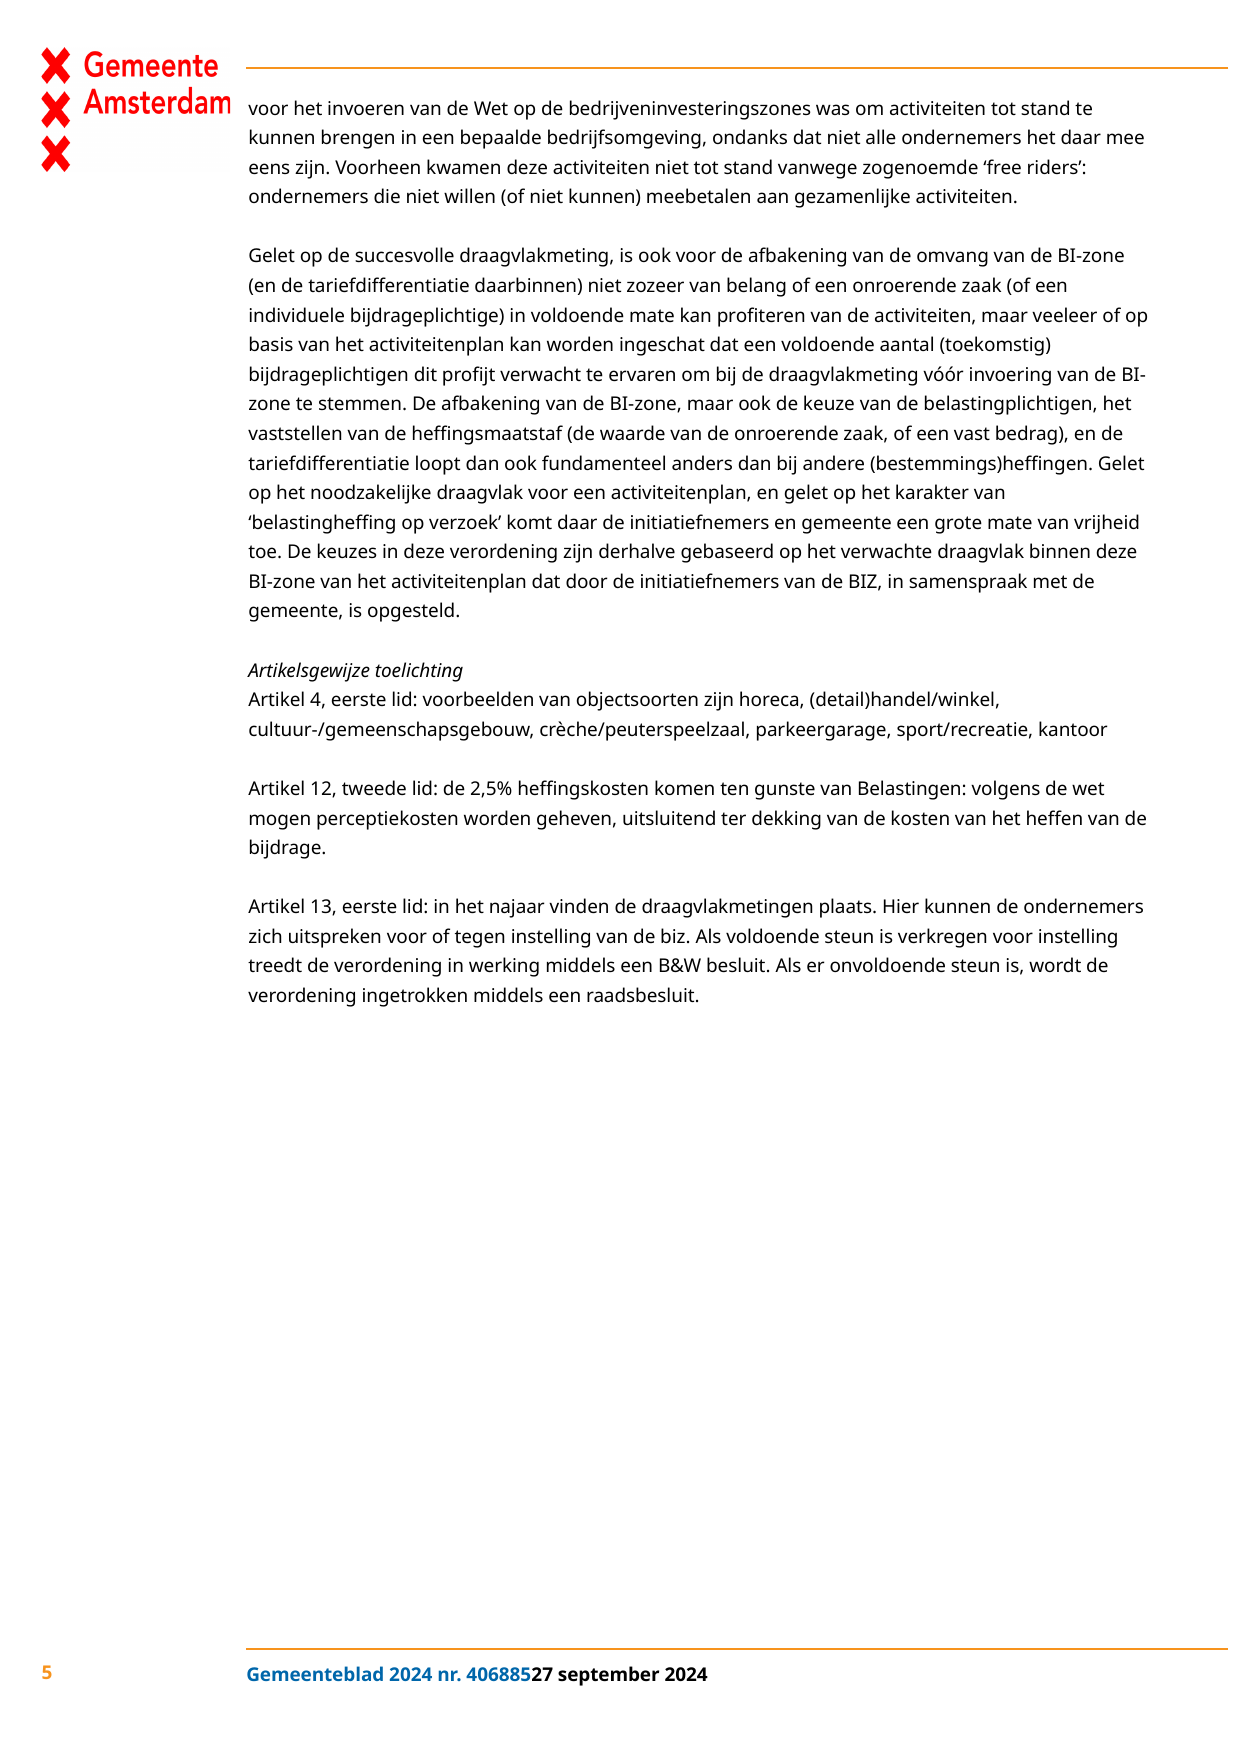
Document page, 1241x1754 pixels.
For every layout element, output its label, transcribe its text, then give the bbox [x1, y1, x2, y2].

text Artikel 13, eerste lid: in het najaar vinden de draagvlakmetingen plaats. Hier kunnen de ondernemers zich uitspreken voor of tegen instelling van de biz. Als voldoende steun is verkregen voor instelling treedt de verordening in werking middels een B&W besluit. Als er onvoldoende steun is, wordt de verordening ingetrokken middels een raadsbesluit. [248, 893, 1152, 1008]
text Artikel 4, eerste lid: voorbeelden van objectsoorten zijn horeca, (detail)handel/winkel, cultuur-/gemeenschapsgebouw, crèche/peuterspeelzaal, parkeergarage, sport/recreatie, kantoor [248, 686, 1152, 742]
text Gelet op de succesvolle draagvlakmeting, is ook voor de afbakening van de omvang van de BI-zone (en de tariefdifferentiatie daarbinnen) niet zozeer van belang of een onroerende zaak (of een individuele bijdrageplichtige) in voldoende mate kan profiteren van de activiteiten, maar veeleer of op basis van het activiteitenplan kan worden ingeschat dat een voldoende aantal (toekomstig) bijdrageplichtigen dit profijt verwacht te ervaren om bij de draagvlakmeting vóór invoering van de BI-zone te stemmen. De afbakening van de BI-zone, maar ook de keuze van de belastingplichtigen, het vaststellen van de heffingsmaatstaf (de waarde van de onroerende zaak, of een vast bedrag), en de tariefdifferentiatie loopt dan ook fundamenteel anders dan bij andere (bestemmings)heffingen. Gelet op het noodzakelijke draagvlak voor een activiteitenplan, en gelet op het karakter van ‘belastingheffing op verzoek’ komt daar de initiatiefnemers en gemeente een grote mate van vrijheid toe. De keuzes in deze verordening zijn derhalve gebaseerd op het verwachte draagvlak binnen deze BI-zone van het activiteitenplan dat door de initiatiefnemers van de BIZ, in samenspraak met de gemeente, is opgesteld. [248, 243, 1152, 623]
text voor het invoeren van de Wet op de bedrijveninvesteringszones was om activiteiten tot stand te kunnen brengen in een bepaalde bedrijfsomgeving, ondanks dat niet alle ondernemers het daar mee eens zijn. Voorheen kwamen deze activiteiten niet tot stand vanwege zogenoemde ‘free riders’: ondernemers die niet willen (of niet kunnen) meebetalen aan gezamenlijke activiteiten. [248, 95, 1152, 209]
text Artikel 12, tweede lid: de 2,5% heffingskosten komen ten gunste van Belastingen: volgens de wet mogen perceptiekosten worden geheven, uitsluitend ter dekking van de kosten van het heffen van de bijdrage. [248, 775, 1152, 860]
picture [41, 47, 231, 172]
text Artikelsgewijze toelichting [248, 657, 1152, 683]
